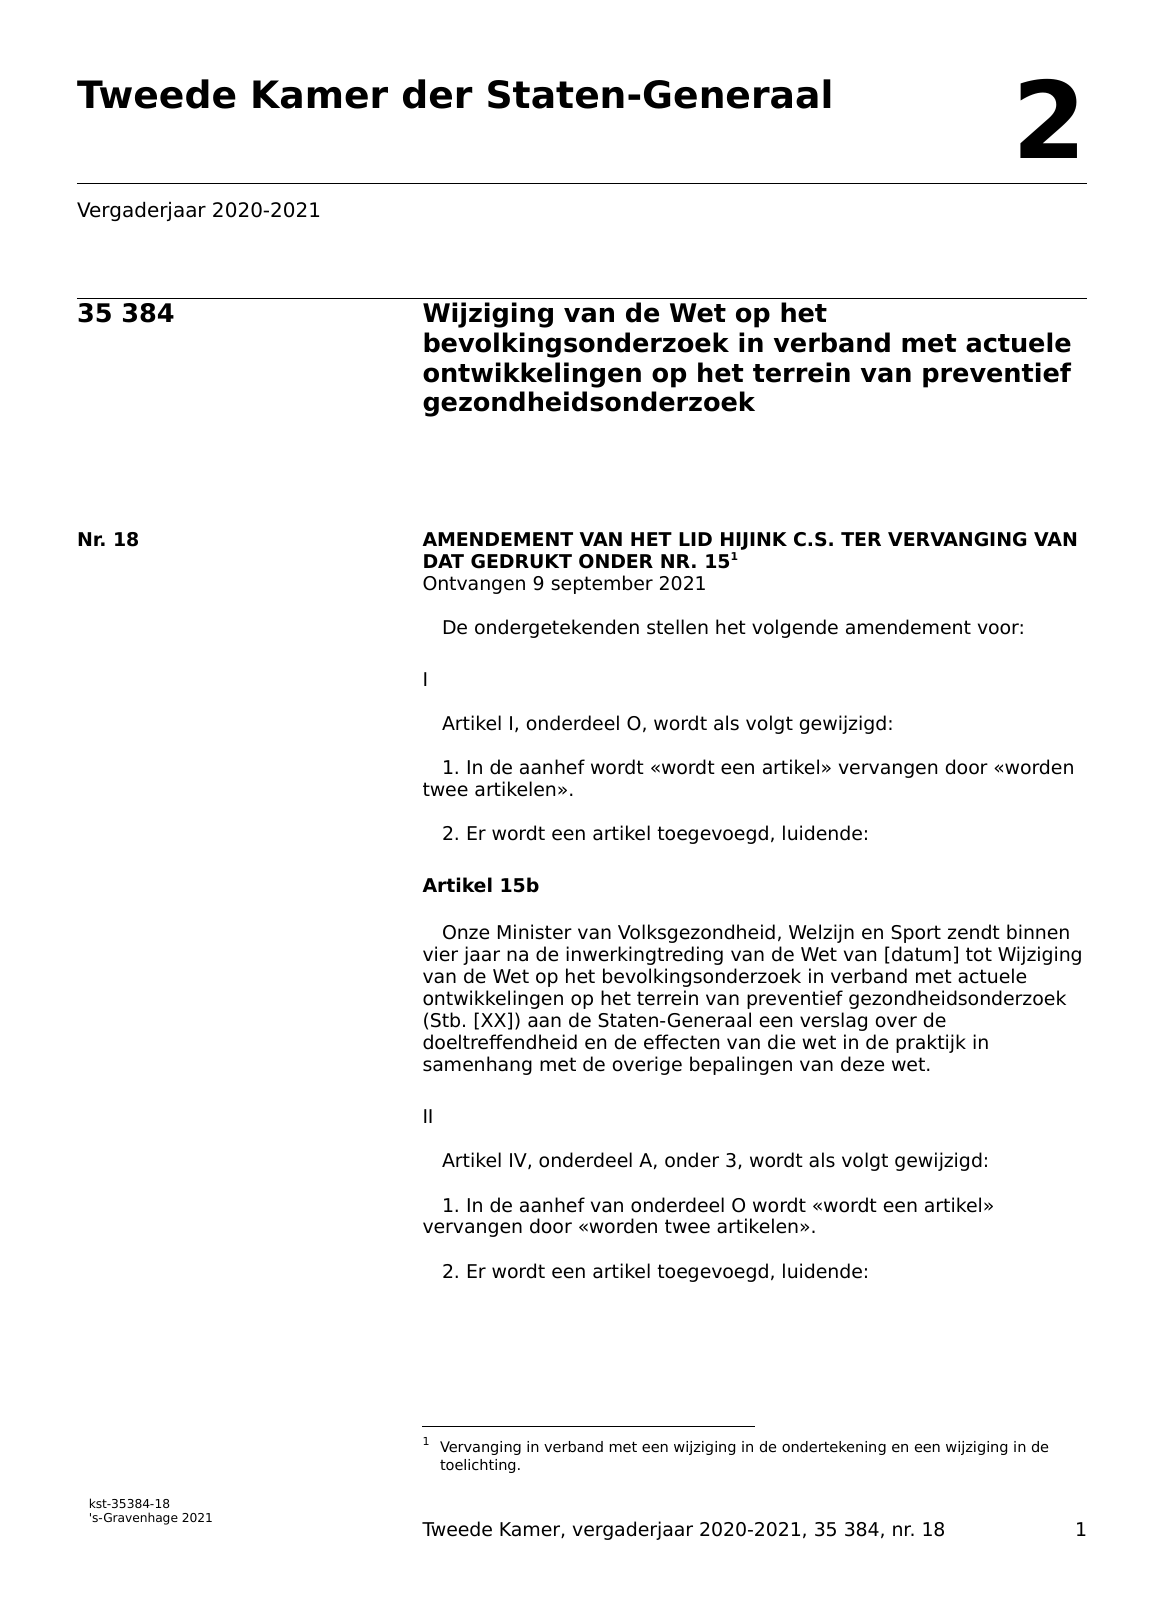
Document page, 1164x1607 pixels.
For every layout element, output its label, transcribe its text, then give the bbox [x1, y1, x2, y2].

table_cell Vergaderjaar 2020-2021 [77, 184, 1087, 298]
text 1. In de aanhef van onderdeel O wordt «wordt een artikel» vervangen door «worden twee artikelen». [422, 1194, 1087, 1238]
subtitle Nr. 18 AMENDEMENT VAN HET LID HIJINK C.S. TER VERVANGING VAN DAT GEDRUKT ONDER NR. 15 [77, 529, 1087, 573]
table_header Tweede Kamer der Staten-Generaal [77, 59, 886, 183]
subtitle Artikel 15b [422, 875, 1087, 897]
text Ontvangen 9 september 2021 [422, 573, 1087, 595]
text 1. In de aanhef wordt «wordt een artikel» vervangen door «worden twee artikelen». [422, 757, 1087, 801]
text 2. Er wordt een artikel toegevoegd, luidende: [422, 823, 1087, 845]
table_header 2 [886, 59, 1087, 183]
text Onze Minister van Volksgezondheid, Welzijn en Sport zendt binnen vier jaar na de inwerkingtreding van de Wet van [datum] tot Wijziging van de Wet op het bevolkingsonderzoek in verband met actuele ontwikkelingen op het terrein van preventief gezondheidsonderzoek (Stb. [XX]) aan de Staten-Generaal een verslag over de doeltreffendheid en de effecten van die wet in de praktijk in samenhang met de overige bepalingen van deze wet. [422, 922, 1087, 1076]
text kst-35384-18 [88, 1497, 323, 1511]
text De ondergetekenden stellen het volgende amendement voor: [422, 617, 1087, 639]
text Vervanging in verband met een wijziging in de ondertekening en een wijziging in de toelichting. [422, 1435, 1087, 1474]
text 2. Er wordt een artikel toegevoegd, luidende: [422, 1261, 1087, 1283]
subtitle II [422, 1106, 1087, 1128]
subtitle I [422, 669, 1087, 691]
text 's-Gravenhage 2021 [88, 1511, 323, 1525]
text Artikel I, onderdeel O, wordt als volgt gewijzigd: [422, 713, 1087, 735]
subtitle 35 384 Wijziging van de Wet op het bevolkingsonderzoek in verband met actuele ontwikkelingen op het terrein van preventief gezondheidsonderzoek [77, 299, 1087, 418]
text Artikel IV, onderdeel A, onder 3, wordt als volgt gewijzigd: [422, 1150, 1087, 1172]
